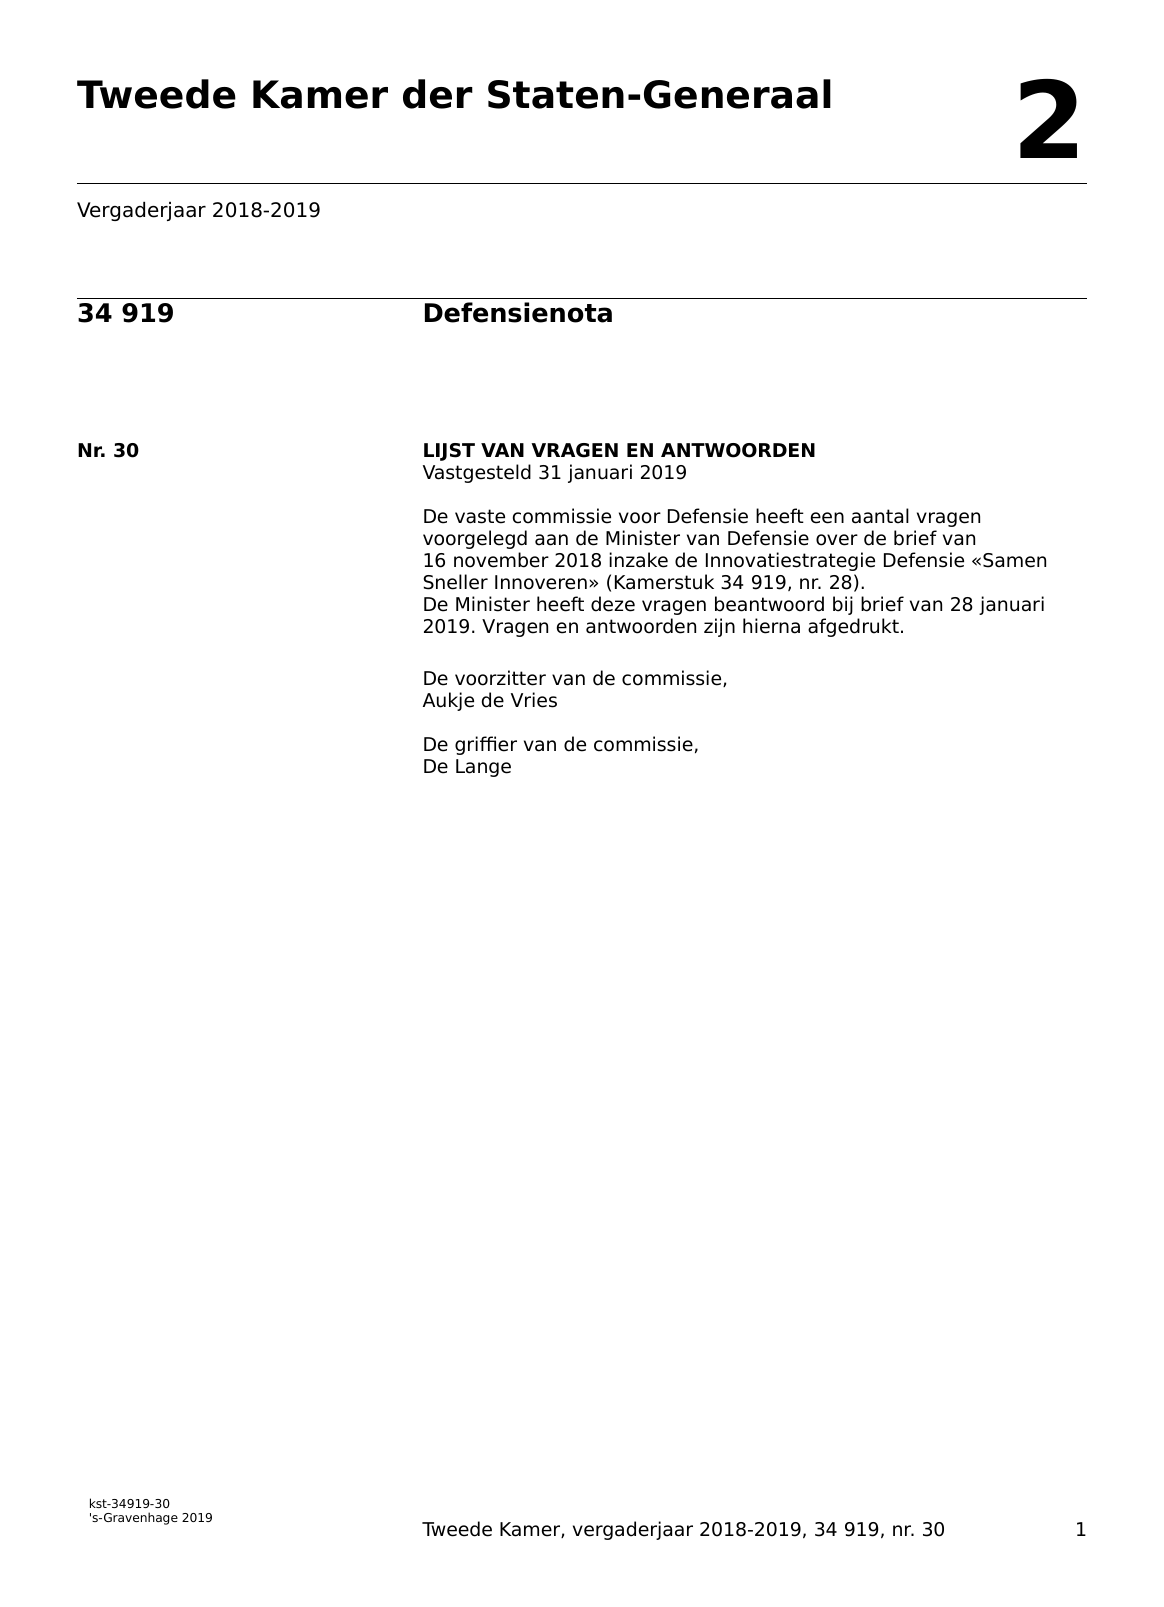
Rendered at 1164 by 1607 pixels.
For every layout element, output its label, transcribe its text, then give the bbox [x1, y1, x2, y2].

text kst-34919-30 [88, 1497, 323, 1511]
text De vaste commissie voor Defensie heeft een aantal vragen voorgelegd aan de Minister van Defensie over de brief van 16 november 2018 inzake de Innovatiestrategie Defensie «Samen Sneller Innoveren» (Kamerstuk 34 919, nr. 28). [422, 506, 1087, 594]
table_cell Vergaderjaar 2018-2019 [77, 184, 1087, 298]
subtitle 34 919 Defensienota [77, 299, 1087, 329]
text De voorzitter van de commissie, Aukje de Vries [422, 668, 1087, 712]
table_header 2 [886, 59, 1087, 183]
text Vastgesteld 31 januari 2019 [422, 462, 1087, 484]
text De griffier van de commissie, De Lange [422, 734, 1087, 778]
table_header Tweede Kamer der Staten-Generaal [77, 59, 886, 183]
text De Minister heeft deze vragen beantwoord bij brief van 28 januari 2019. Vragen en antwoorden zijn hierna afgedrukt. [422, 594, 1087, 638]
text 's-Gravenhage 2019 [88, 1511, 323, 1525]
subtitle Nr. 30 LIJST VAN VRAGEN EN ANTWOORDEN [77, 440, 1087, 462]
